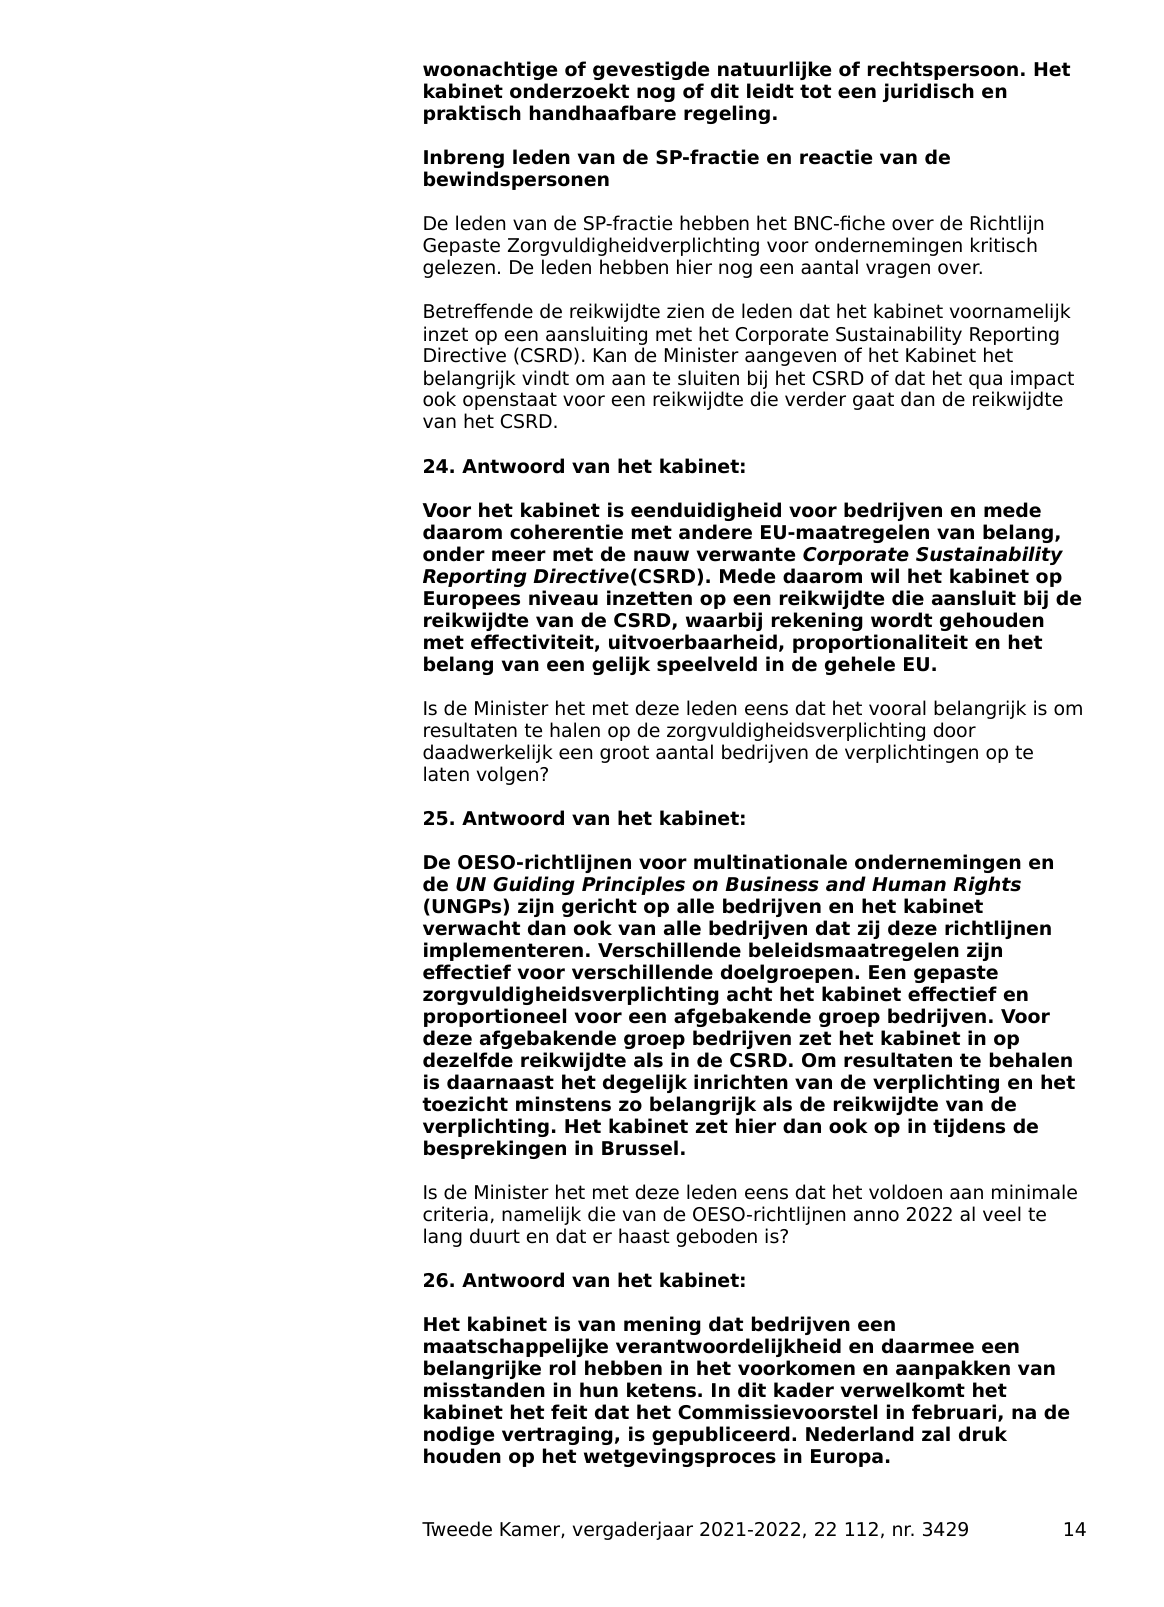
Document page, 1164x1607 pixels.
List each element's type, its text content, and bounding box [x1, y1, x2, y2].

text Is de Minister het met deze leden eens dat het vooral belangrijk is om resultaten te halen op de zorgvuldigheidsverplichting door daadwerkelijk een groot aantal bedrijven de verplichtingen op te laten volgen? [422, 698, 1087, 786]
text Het kabinet is van mening dat bedrijven een maatschappelijke verantwoordelijkheid en daarmee een belangrijke rol hebben in het voorkomen en aanpakken van misstanden in hun ketens. In dit kader verwelkomt het kabinet het feit dat het Commissievoorstel in februari, na de nodige vertraging, is gepubliceerd. Nederland zal druk houden op het wetgevingsproces in Europa. [422, 1314, 1087, 1468]
text De OESO-richtlijnen voor multinationale ondernemingen en de UN Guiding Principles on Business and Human Rights (UNGPs) zijn gericht op alle bedrijven en het kabinet verwacht dan ook van alle bedrijven dat zij deze richtlijnen implementeren. Verschillende beleidsmaatregelen zijn effectief voor verschillende doelgroepen. Een gepaste zorgvuldigheidsverplichting acht het kabinet effectief en proportioneel voor een afgebakende groep bedrijven. Voor deze afgebakende groep bedrijven zet het kabinet in op dezelfde reikwijdte als in de CSRD. Om resultaten te behalen is daarnaast het degelijk inrichten van de verplichting en het toezicht minstens zo belangrijk als de reikwijdte van de verplichting. Het kabinet zet hier dan ook op in tijdens de besprekingen in Brussel. [422, 852, 1087, 1160]
text Voor het kabinet is eenduidigheid voor bedrijven en mede daarom coherentie met andere EU-maatregelen van belang, onder meer met de nauw verwante Corporate Sustainability Reporting Directive(CSRD). Mede daarom wil het kabinet op Europees niveau inzetten op een reikwijdte die aansluit bij de reikwijdte van de CSRD, waarbij rekening wordt gehouden met effectiviteit, uitvoerbaarheid, proportionaliteit en het belang van een gelijk speelveld in de gehele EU. [422, 500, 1087, 676]
subtitle 25. Antwoord van het kabinet: [422, 808, 1087, 830]
text Is de Minister het met deze leden eens dat het voldoen aan minimale criteria, namelijk die van de OESO-richtlijnen anno 2022 al veel te lang duurt en dat er haast geboden is? [422, 1182, 1087, 1248]
text Betreffende de reikwijdte zien de leden dat het kabinet voornamelijk inzet op een aansluiting met het Corporate Sustainability Reporting Directive (CSRD). Kan de Minister aangeven of het Kabinet het belangrijk vindt om aan te sluiten bij het CSRD of dat het qua impact ook openstaat voor een reikwijdte die verder gaat dan de reikwijdte van het CSRD. [422, 301, 1087, 433]
subtitle 24. Antwoord van het kabinet: [422, 456, 1087, 477]
text woonachtige of gevestigde natuurlijke of rechtspersoon. Het kabinet onderzoekt nog of dit leidt tot een juridisch en praktisch handhaafbare regeling. [422, 59, 1087, 125]
subtitle Inbreng leden van de SP-fractie en reactie van de bewindspersonen [422, 147, 1087, 191]
text De leden van de SP-fractie hebben het BNC-fiche over de Richtlijn Gepaste Zorgvuldigheidverplichting voor ondernemingen kritisch gelezen. De leden hebben hier nog een aantal vragen over. [422, 213, 1087, 279]
subtitle 26. Antwoord van het kabinet: [422, 1270, 1087, 1292]
